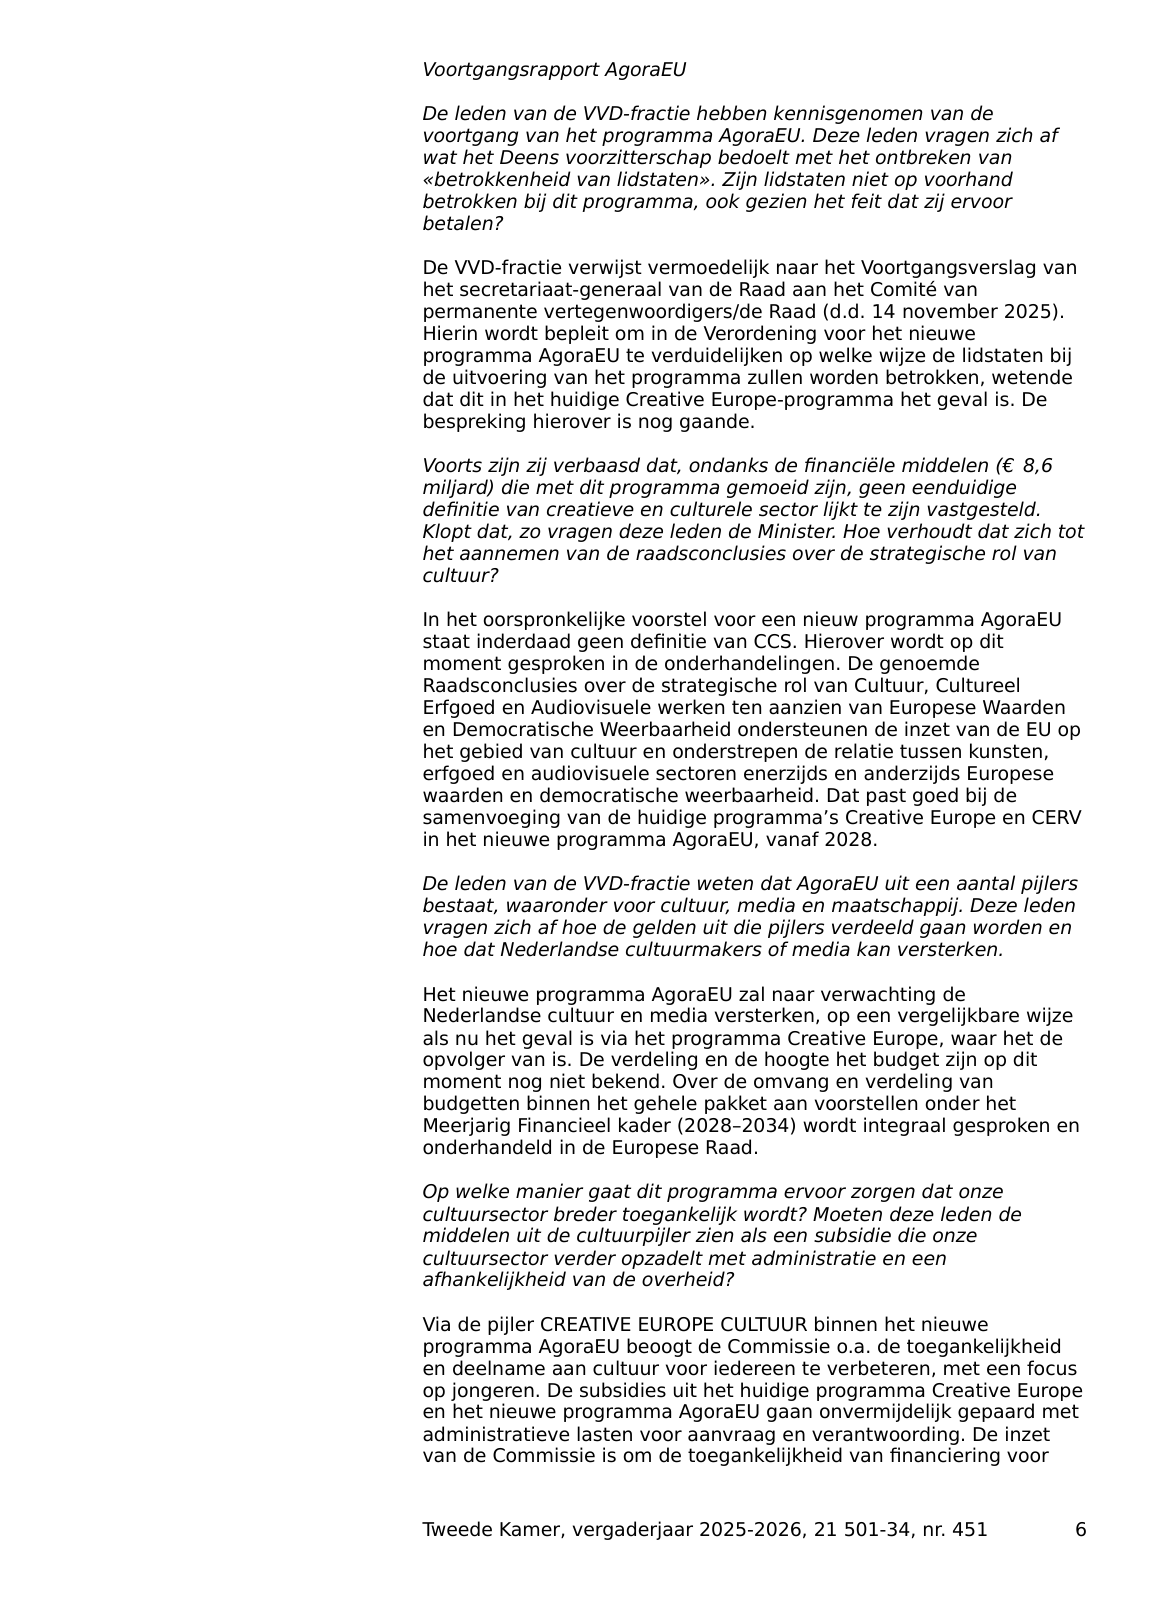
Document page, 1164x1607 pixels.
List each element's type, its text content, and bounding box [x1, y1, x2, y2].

subtitle Voortgangsrapport AgoraEU [422, 59, 1087, 81]
text Voorts zijn zij verbaasd dat, ondanks de financiële middelen (€ 8,6 miljard) die met dit programma gemoeid zijn, geen eenduidige definitie van creatieve en culturele sector lijkt te zijn vastgesteld. Klopt dat, zo vragen deze leden de Minister. Hoe verhoudt dat zich tot het aannemen van de raadsconclusies over de strategische rol van cultuur? [422, 455, 1087, 587]
text De VVD-fractie verwijst vermoedelijk naar het Voortgangsverslag van het secretariaat-generaal van de Raad aan het Comité van permanente vertegenwoordigers/de Raad (d.d. 14 november 2025). Hierin wordt bepleit om in de Verordening voor het nieuwe programma AgoraEU te verduidelijken op welke wijze de lidstaten bij de uitvoering van het programma zullen worden betrokken, wetende dat dit in het huidige Creative Europe-programma het geval is. De bespreking hierover is nog gaande. [422, 257, 1087, 433]
text De leden van de VVD-fractie hebben kennisgenomen van de voortgang van het programma AgoraEU. Deze leden vragen zich af wat het Deens voorzitterschap bedoelt met het ontbreken van «betrokkenheid van lidstaten». Zijn lidstaten niet op voorhand betrokken bij dit programma, ook gezien het feit dat zij ervoor betalen? [422, 103, 1087, 235]
text Het nieuwe programma AgoraEU zal naar verwachting de Nederlandse cultuur en media versterken, op een vergelijkbare wijze als nu het geval is via het programma Creative Europe, waar het de opvolger van is. De verdeling en de hoogte het budget zijn op dit moment nog niet bekend. Over de omvang en verdeling van budgetten binnen het gehele pakket aan voorstellen onder het Meerjarig Financieel kader (2028–2034) wordt integraal gesproken en onderhandeld in de Europese Raad. [422, 983, 1087, 1159]
text Via de pijler CREATIVE EUROPE CULTUUR binnen het nieuwe programma AgoraEU beoogt de Commissie o.a. de toegankelijkheid en deelname aan cultuur voor iedereen te verbeteren, met een focus op jongeren. De subsidies uit het huidige programma Creative Europe en het nieuwe programma AgoraEU gaan onvermijdelijk gepaard met administratieve lasten voor aanvraag en verantwoording. De inzet van de Commissie is om de toegankelijkheid van financiering voor [422, 1313, 1087, 1467]
text Op welke manier gaat dit programma ervoor zorgen dat onze cultuursector breder toegankelijk wordt? Moeten deze leden de middelen uit de cultuurpijler zien als een subsidie die onze cultuursector verder opzadelt met administratie en een afhankelijkheid van de overheid? [422, 1181, 1087, 1291]
text In het oorspronkelijke voorstel voor een nieuw programma AgoraEU staat inderdaad geen definitie van CCS. Hierover wordt op dit moment gesproken in de onderhandelingen. De genoemde Raadsconclusies over de strategische rol van Cultuur, Cultureel Erfgoed en Audiovisuele werken ten aanzien van Europese Waarden en Democratische Weerbaarheid ondersteunen de inzet van de EU op het gebied van cultuur en onderstrepen de relatie tussen kunsten, erfgoed en audiovisuele sectoren enerzijds en anderzijds Europese waarden en democratische weerbaarheid. Dat past goed bij de samenvoeging van de huidige programma’s Creative Europe en CERV in het nieuwe programma AgoraEU, vanaf 2028. [422, 609, 1087, 851]
text De leden van de VVD-fractie weten dat AgoraEU uit een aantal pijlers bestaat, waaronder voor cultuur, media en maatschappij. Deze leden vragen zich af hoe de gelden uit die pijlers verdeeld gaan worden en hoe dat Nederlandse cultuurmakers of media kan versterken. [422, 873, 1087, 961]
